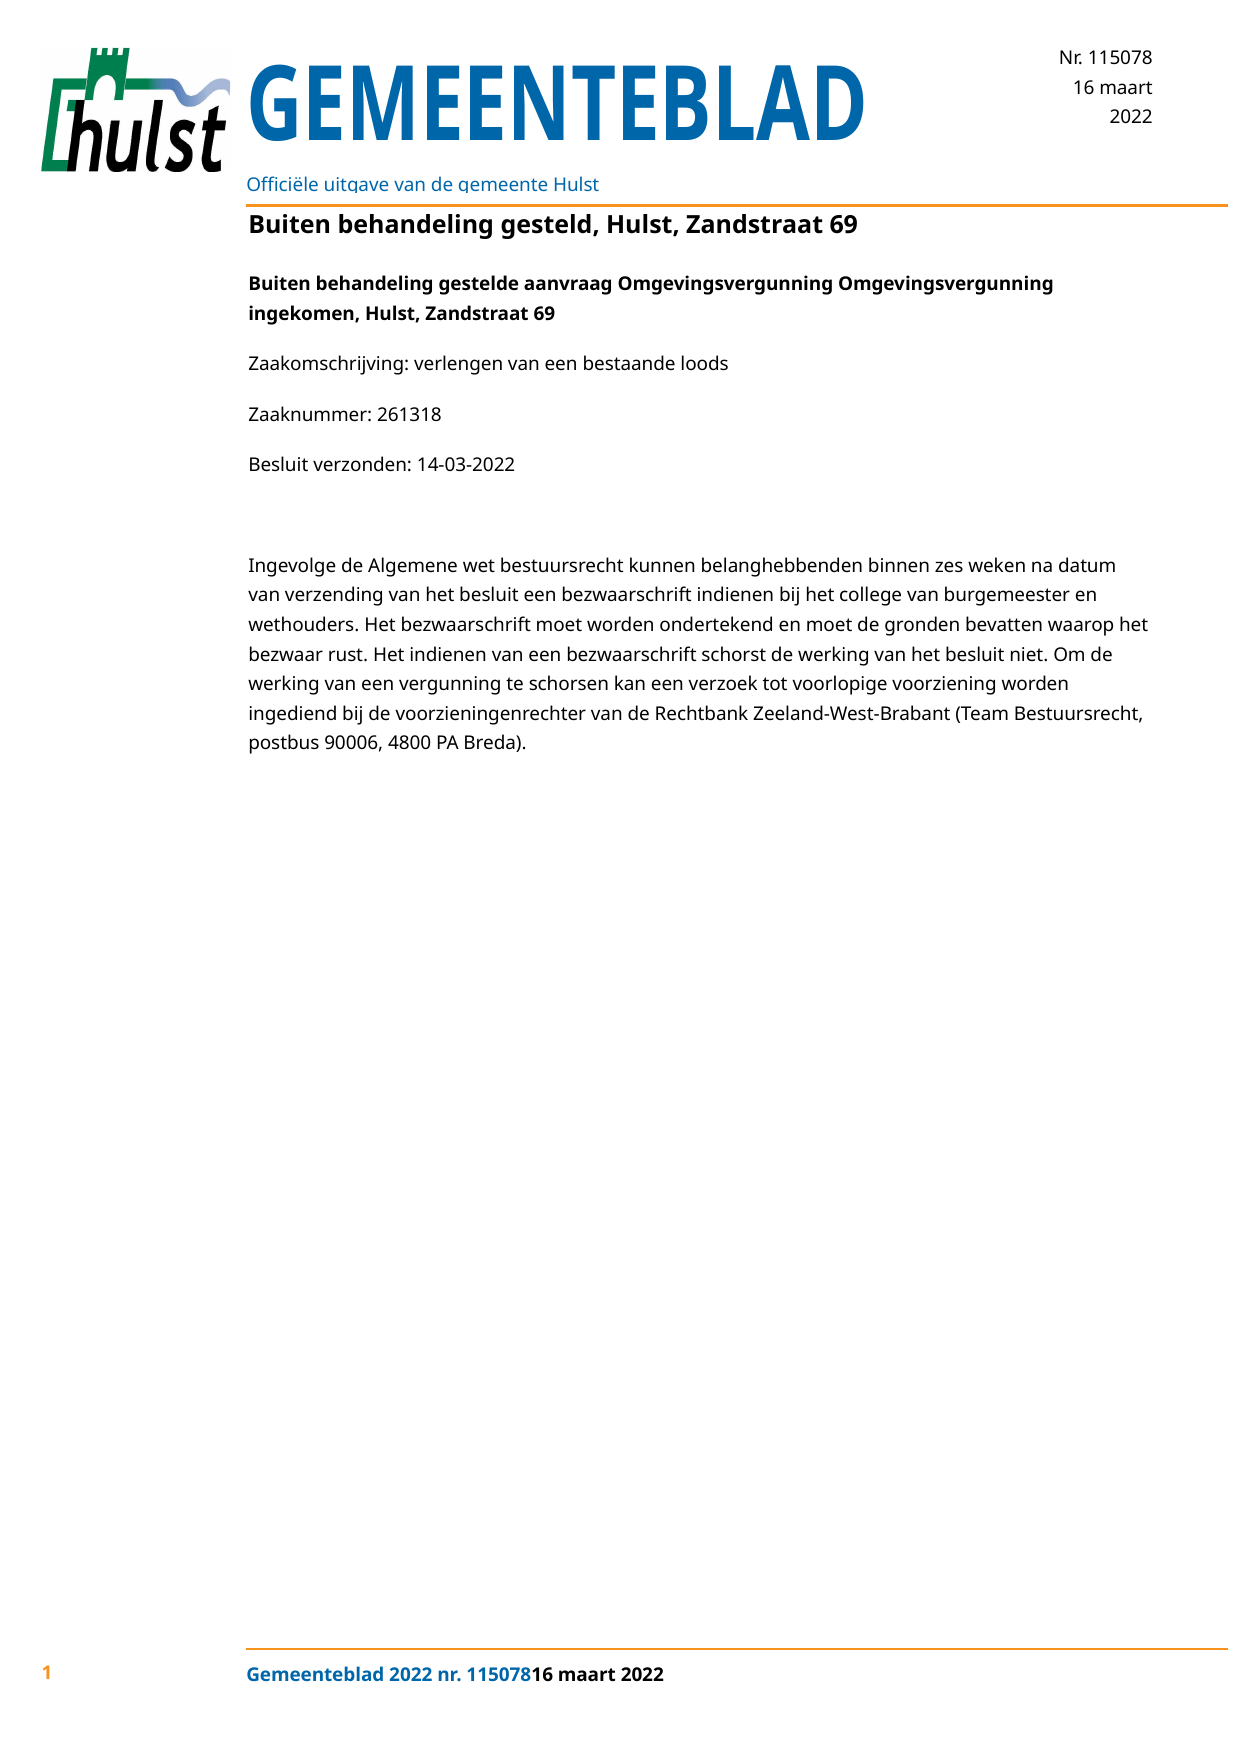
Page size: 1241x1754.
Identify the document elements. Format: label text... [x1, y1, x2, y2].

text Besluit verzonden: 14-03-2022 [248, 451, 1152, 477]
text Zaaknummer: 261318 [248, 401, 1152, 426]
text Buiten behandeling gestelde aanvraag Omgevingsvergunning Omgevingsvergunning ingekomen, Hulst, Zandstraat 69 [248, 270, 1152, 326]
text Ingevolge de Algemene wet bestuursrecht kunnen belanghebbenden binnen zes weken na datum van verzending van het besluit een bezwaarschrift indienen bij het college van burgemeester en wethouders. Het bezwaarschrift moet worden ondertekend en moet de gronden bevatten waarop het bezwaar rust. Het indienen van een bezwaarschrift schorst de werking van het besluit niet. Om de werking van een vergunning te schorsen kan een verzoek tot voorlopige voorziening worden ingediend bij de voorzieningenrechter van de Rechtbank Zeeland-West-Brabant (Team Bestuursrecht, postbus 90006, 4800 PA Breda). [248, 552, 1152, 755]
picture [41, 47, 231, 172]
text Buiten behandeling gesteld, Hulst, Zandstraat 69 [248, 207, 1152, 241]
text Zaakomschrijving: verlengen van een bestaande loods [248, 350, 1152, 376]
